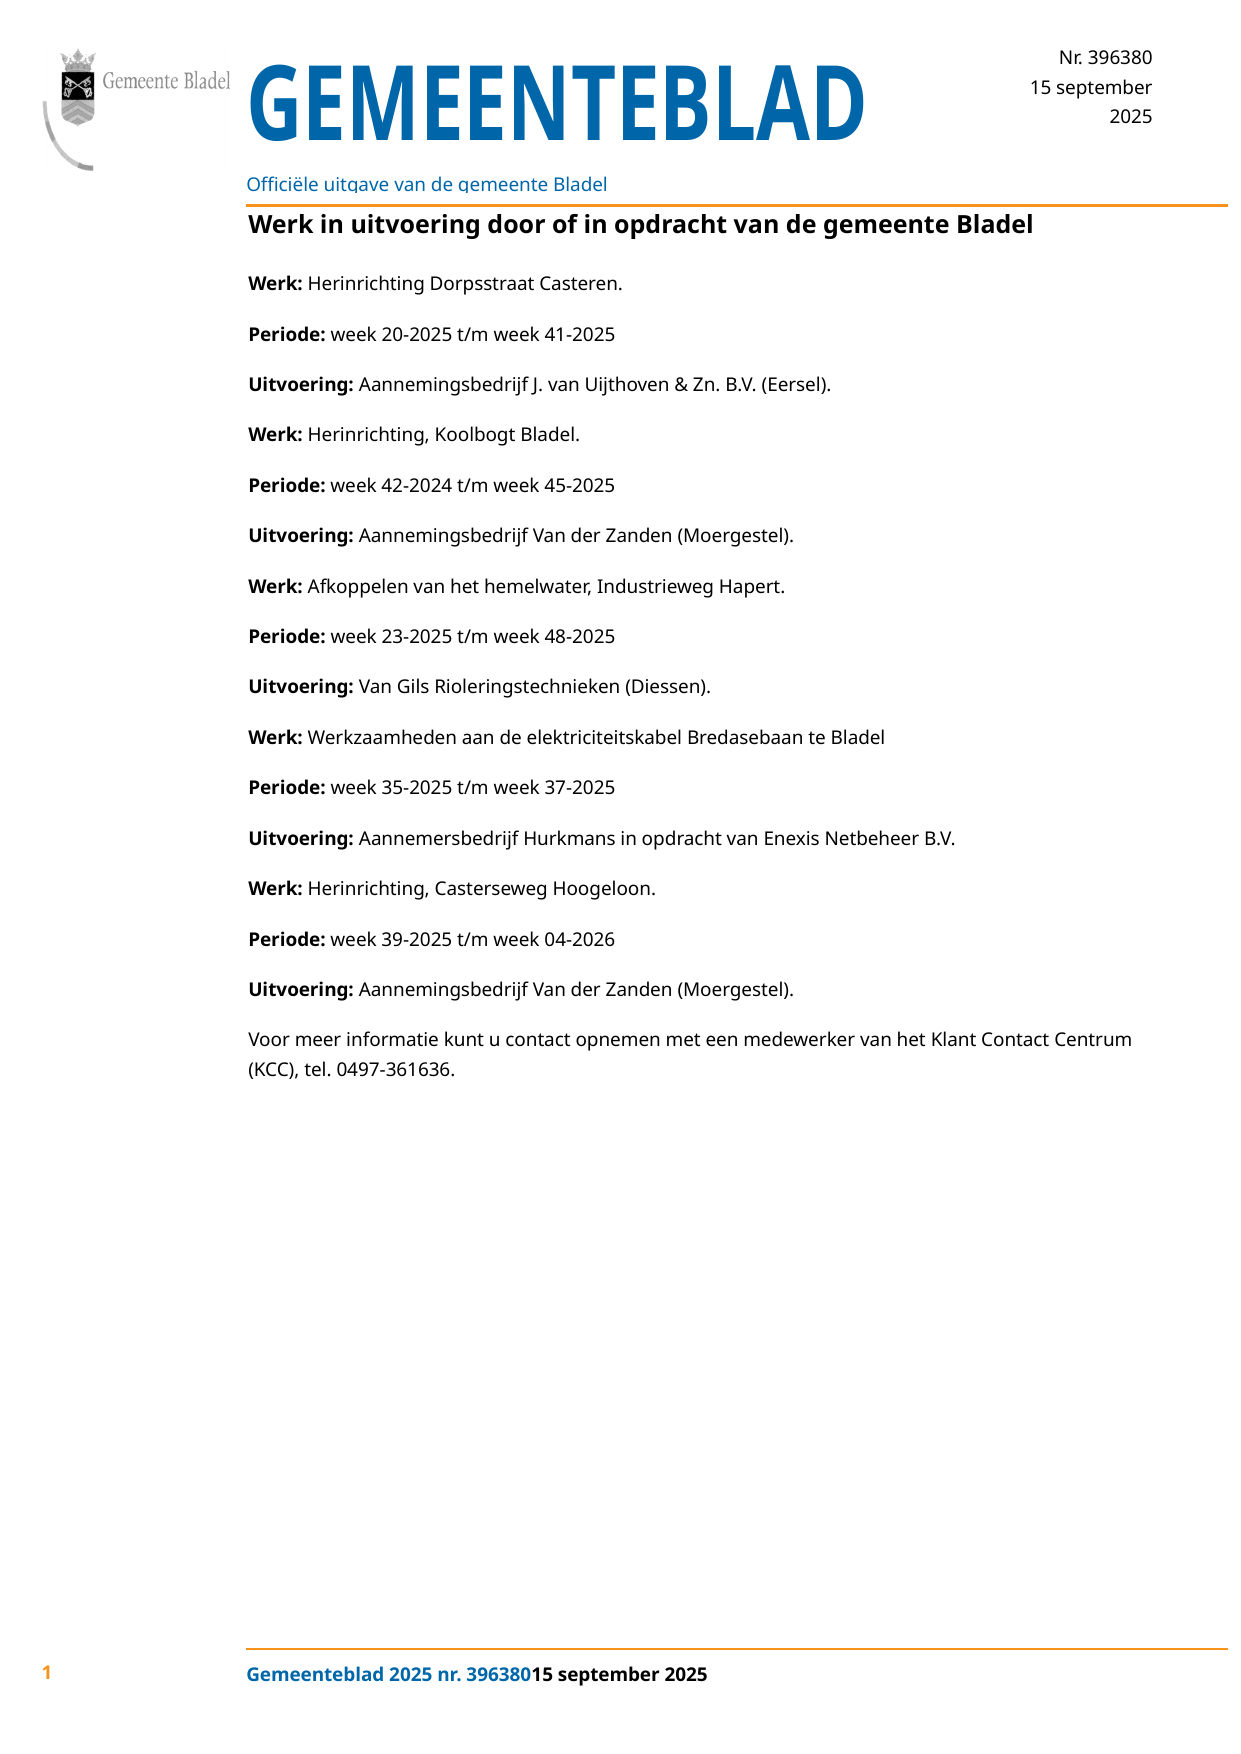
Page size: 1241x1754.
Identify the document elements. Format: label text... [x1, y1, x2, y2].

text Periode: week 20-2025 t/m week 41-2025 [248, 321, 1152, 346]
text Uitvoering: Van Gils Rioleringstechnieken (Diessen). [248, 674, 1152, 699]
picture [41, 47, 231, 172]
text Werk: Werkzaamheden aan de elektriciteitskabel Bredasebaan te Bladel [248, 724, 1152, 750]
text Werk: Herinrichting Dorpsstraat Casteren. [248, 270, 1152, 296]
text Uitvoering: Aannemingsbedrijf J. van Uijthoven & Zn. B.V. (Eersel). [248, 371, 1152, 397]
text Werk: Herinrichting, Casterseweg Hoogeloon. [248, 875, 1152, 901]
text Periode: week 39-2025 t/m week 04-2026 [248, 926, 1152, 951]
text Periode: week 42-2024 t/m week 45-2025 [248, 472, 1152, 498]
text Uitvoering: Aannemingsbedrijf Van der Zanden (Moergestel). [248, 976, 1152, 1002]
text Uitvoering: Aannemingsbedrijf Van der Zanden (Moergestel). [248, 522, 1152, 548]
text Periode: week 23-2025 t/m week 48-2025 [248, 623, 1152, 649]
text Uitvoering: Aannemersbedrijf Hurkmans in opdracht van Enexis Netbeheer B.V. [248, 825, 1152, 851]
text Werk: Herinrichting, Koolbogt Bladel. [248, 422, 1152, 447]
text Werk in uitvoering door of in opdracht van de gemeente Bladel [248, 207, 1152, 241]
text Voor meer informatie kunt u contact opnemen met een medewerker van het Klant Contact Centrum (KCC), tel. 0497-361636. [248, 1027, 1152, 1082]
text Werk: Afkoppelen van het hemelwater, Industrieweg Hapert. [248, 573, 1152, 598]
text Periode: week 35-2025 t/m week 37-2025 [248, 774, 1152, 800]
